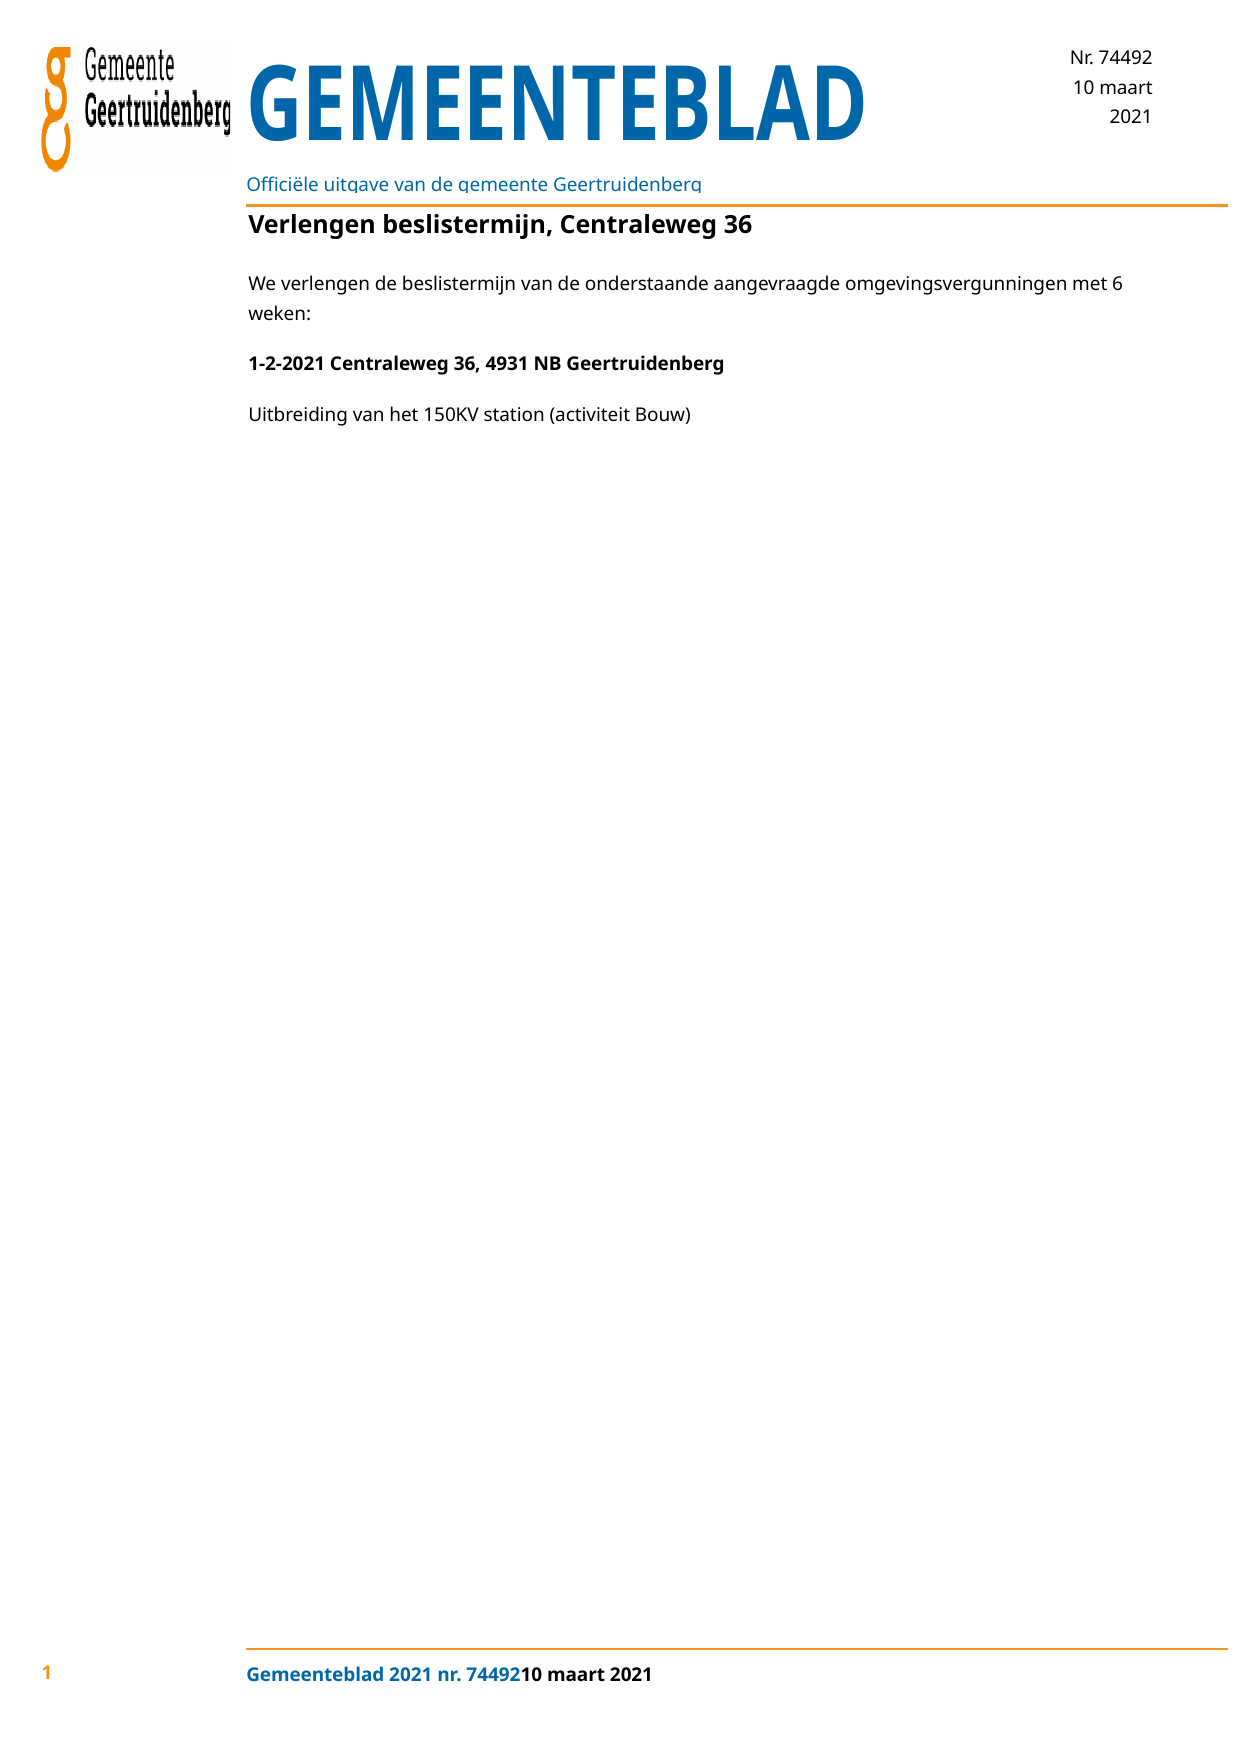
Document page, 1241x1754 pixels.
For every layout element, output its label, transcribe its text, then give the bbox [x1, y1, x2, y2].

text 1-2-2021 Centraleweg 36, 4931 NB Geertruidenberg [248, 350, 1152, 376]
text Verlengen beslistermijn, Centraleweg 36 [248, 207, 1152, 241]
picture [41, 47, 231, 172]
text Uitbreiding van het 150KV station (activiteit Bouw) [248, 401, 1152, 426]
text We verlengen de beslistermijn van de onderstaande aangevraagde omgevingsvergunningen met 6 weken: [248, 270, 1152, 326]
